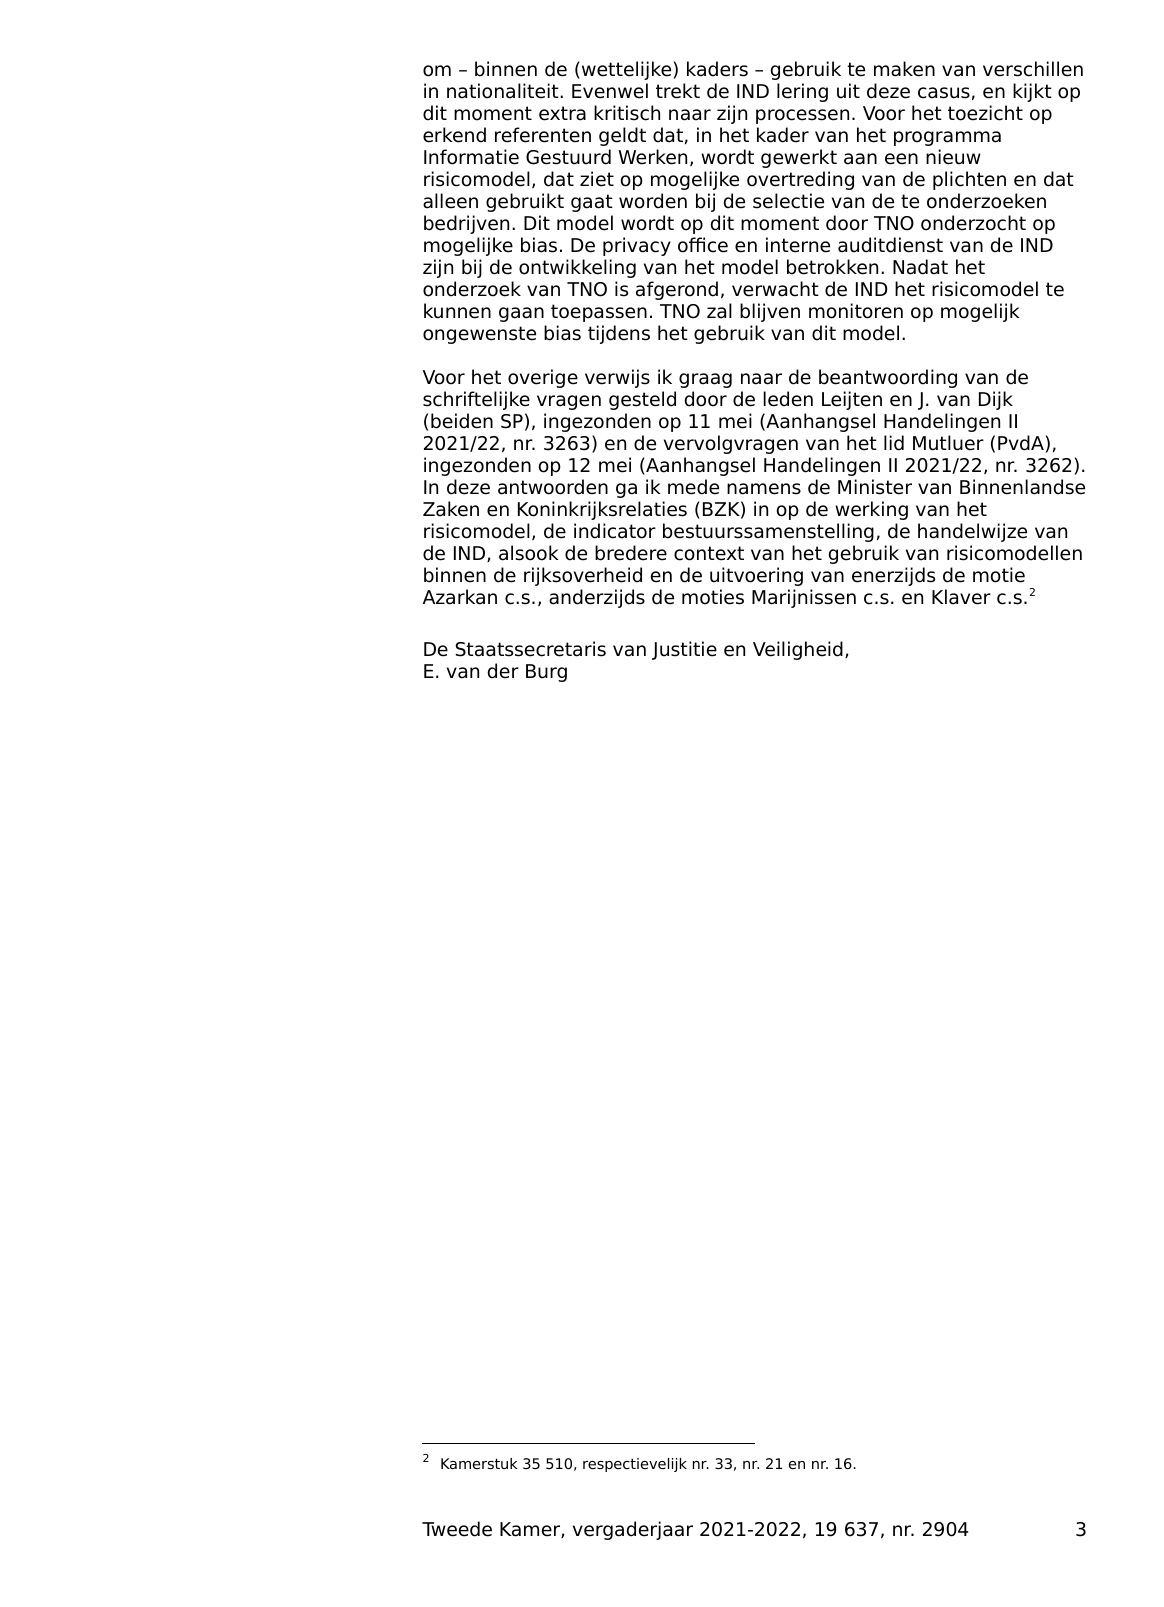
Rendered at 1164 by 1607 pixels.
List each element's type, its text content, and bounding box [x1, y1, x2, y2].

text Kamerstuk 35 510, respectievelijk nr. 33, nr. 21 en nr. 16. [422, 1452, 1087, 1474]
text om – binnen de (wettelijke) kaders – gebruik te maken van verschillen in nationaliteit. Evenwel trekt de IND lering uit deze casus, en kijkt op dit moment extra kritisch naar zijn processen. Voor het toezicht op erkend referenten geldt dat, in het kader van het programma Informatie Gestuurd Werken, wordt gewerkt aan een nieuw risicomodel, dat ziet op mogelijke overtreding van de plichten en dat alleen gebruikt gaat worden bij de selectie van de te onderzoeken bedrijven. Dit model wordt op dit moment door TNO onderzocht op mogelijke bias. De privacy office en interne auditdienst van de IND zijn bij de ontwikkeling van het model betrokken. Nadat het onderzoek van TNO is afgerond, verwacht de IND het risicomodel te kunnen gaan toepassen. TNO zal blijven monitoren op mogelijk ongewenste bias tijdens het gebruik van dit model. [422, 59, 1087, 345]
text De Staatssecretaris van Justitie en Veiligheid, E. van der Burg [422, 639, 1087, 683]
text Voor het overige verwijs ik graag naar de beantwoording van de schriftelijke vragen gesteld door de leden Leijten en J. van Dijk (beiden SP), ingezonden op 11 mei (Aanhangsel Handelingen II 2021/22, nr. 3263) en de vervolgvragen van het lid Mutluer (PvdA), ingezonden op 12 mei (Aanhangsel Handelingen II 2021/22, nr. 3262). In deze antwoorden ga ik mede namens de Minister van Binnenlandse Zaken en Koninkrijksrelaties (BZK) in op de werking van het risicomodel, de indicator bestuurssamenstelling, de handelwijze van de IND, alsook de bredere context van het gebruik van risicomodellen binnen de rijksoverheid en de uitvoering van enerzijds de motie Azarkan c.s., anderzijds de moties Marijnissen c.s. en Klaver c.s. [422, 367, 1087, 609]
